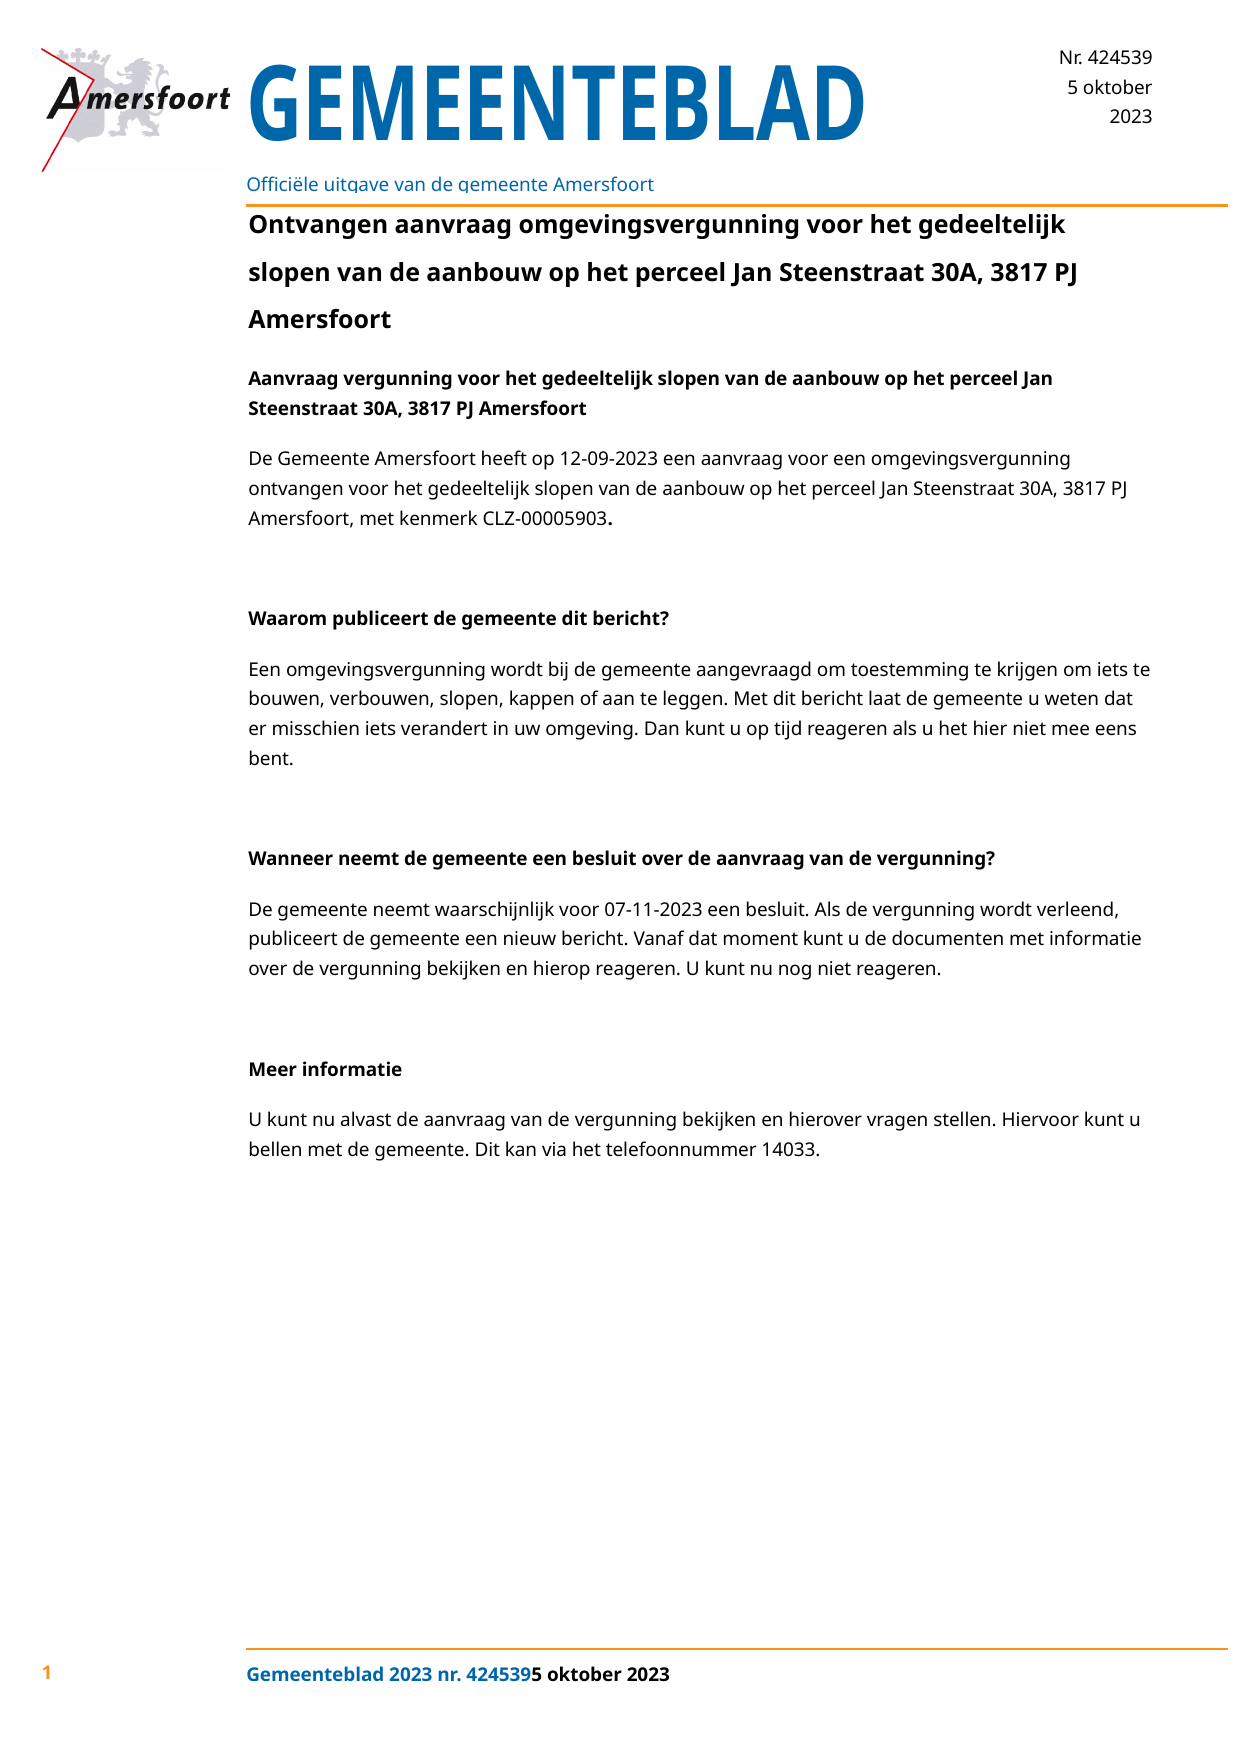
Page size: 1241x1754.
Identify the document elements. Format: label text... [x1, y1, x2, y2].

text De gemeente neemt waarschijnlijk voor 07-11-2023 een besluit. Als de vergunning wordt verleend, publiceert de gemeente een nieuw bericht. Vanaf dat moment kunt u de documenten met informatie over de vergunning bekijken en hierop reageren. U kunt nu nog niet reageren. [248, 896, 1152, 981]
text Een omgevingsvergunning wordt bij de gemeente aangevraagd om toestemming te krijgen om iets te bouwen, verbouwen, slopen, kappen of aan te leggen. Met dit bericht laat de gemeente u weten dat er misschien iets verandert in uw omgeving. Dan kunt u op tijd reageren als u het hier niet mee eens bent. [248, 656, 1152, 770]
text Meer informatie [248, 1056, 1152, 1082]
picture [41, 47, 231, 172]
text Aanvraag vergunning voor het gedeeltelijk slopen van de aanbouw op het perceel Jan Steenstraat 30A, 3817 PJ Amersfoort [248, 366, 1152, 421]
text U kunt nu alvast de aanvraag van de vergunning bekijken en hierover vragen stellen. Hiervoor kunt u bellen met de gemeente. Dit kan via het telefoonnummer 14033. [248, 1106, 1152, 1162]
text Ontvangen aanvraag omgevingsvergunning voor het gedeeltelijk slopen van de aanbouw op het perceel Jan Steenstraat 30A, 3817 PJ Amersfoort [248, 207, 1152, 336]
text De Gemeente Amersfoort heeft op 12-09-2023 een aanvraag voor een omgevingsvergunning ontvangen voor het gedeeltelijk slopen van de aanbouw op het perceel Jan Steenstraat 30A, 3817 PJ Amersfoort, met kenmerk CLZ-00005903. [248, 446, 1152, 530]
text Wanneer neemt de gemeente een besluit over de aanvraag van de vergunning? [248, 846, 1152, 871]
text Waarom publiceert de gemeente dit bericht? [248, 606, 1152, 631]
